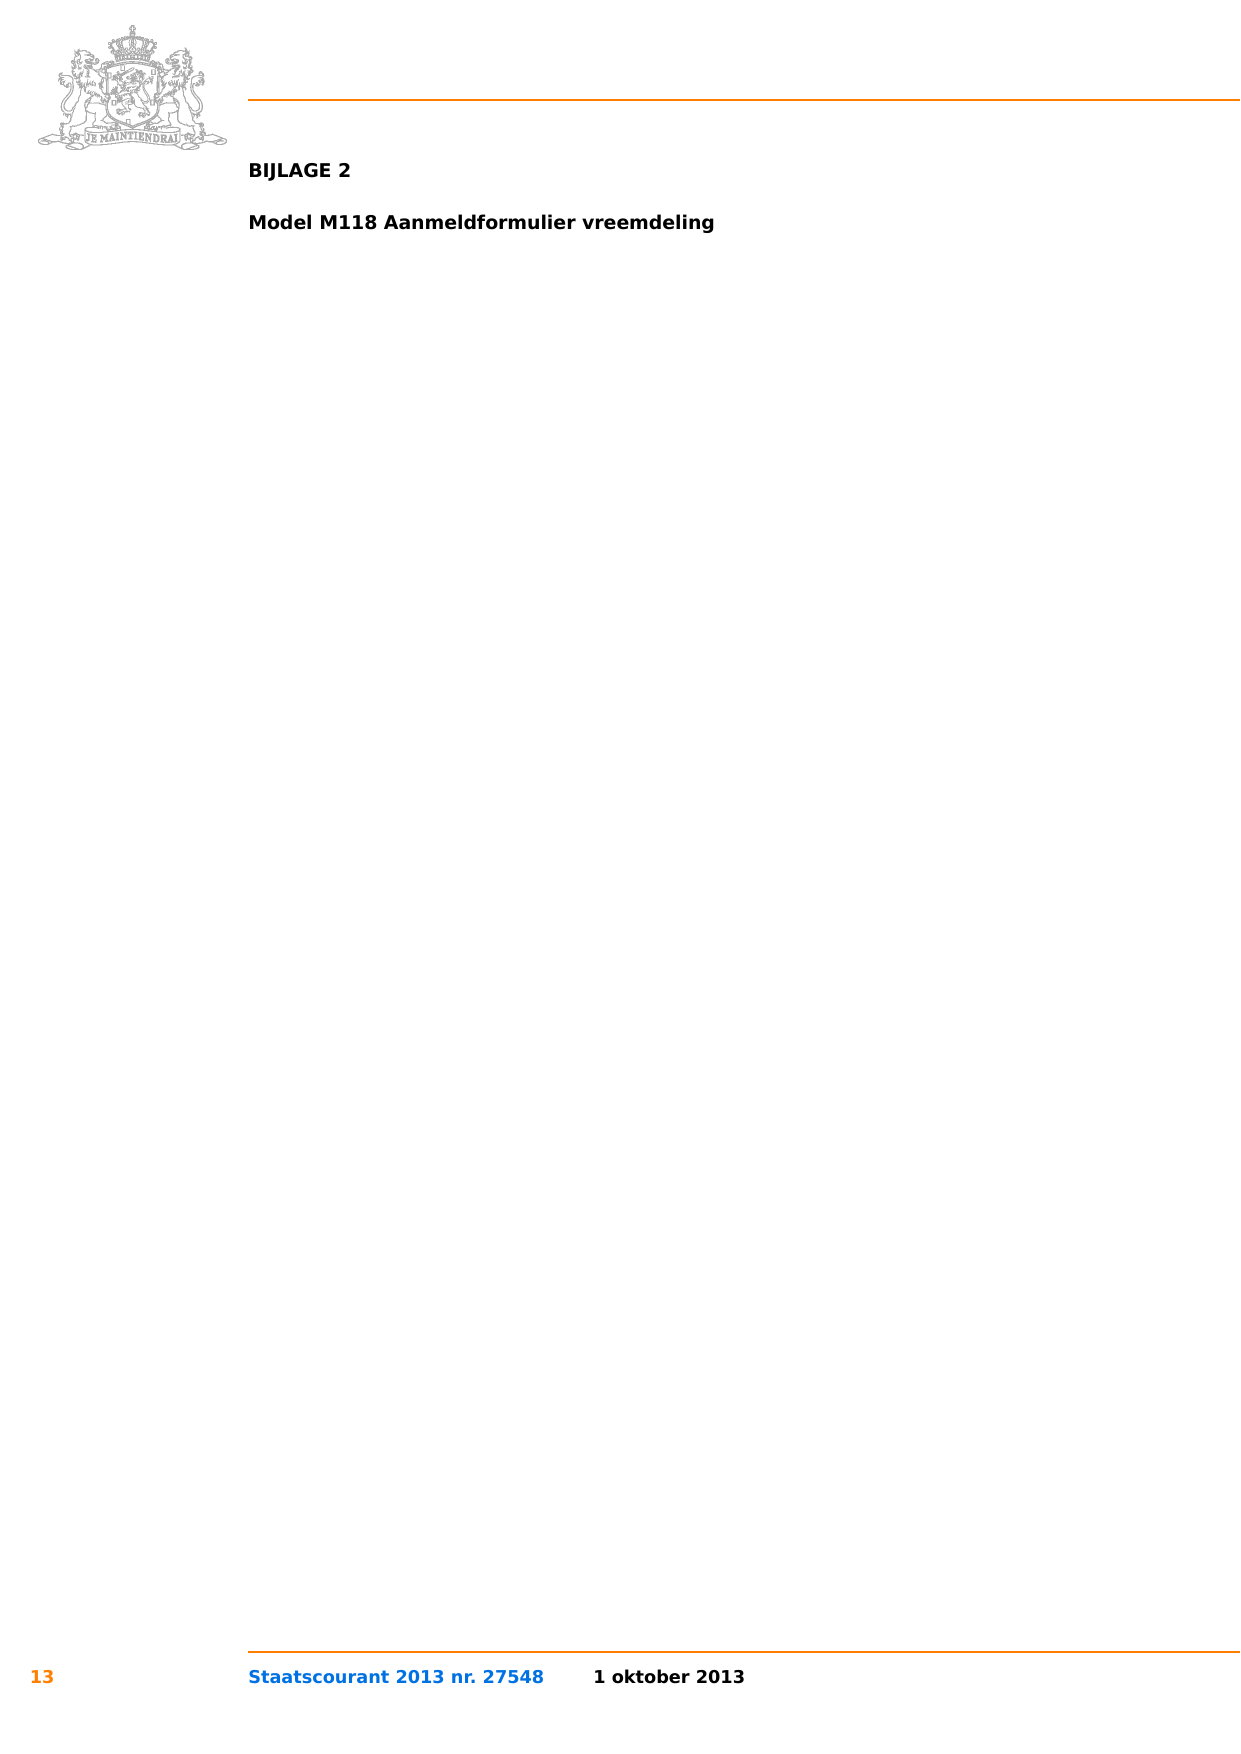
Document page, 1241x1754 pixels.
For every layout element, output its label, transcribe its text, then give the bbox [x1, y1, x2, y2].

picture [38, 25, 227, 150]
subtitle Model M118 Aanmeldformulier vreemdeling [248, 212, 1163, 234]
subtitle BIJLAGE 2 [248, 160, 1163, 182]
